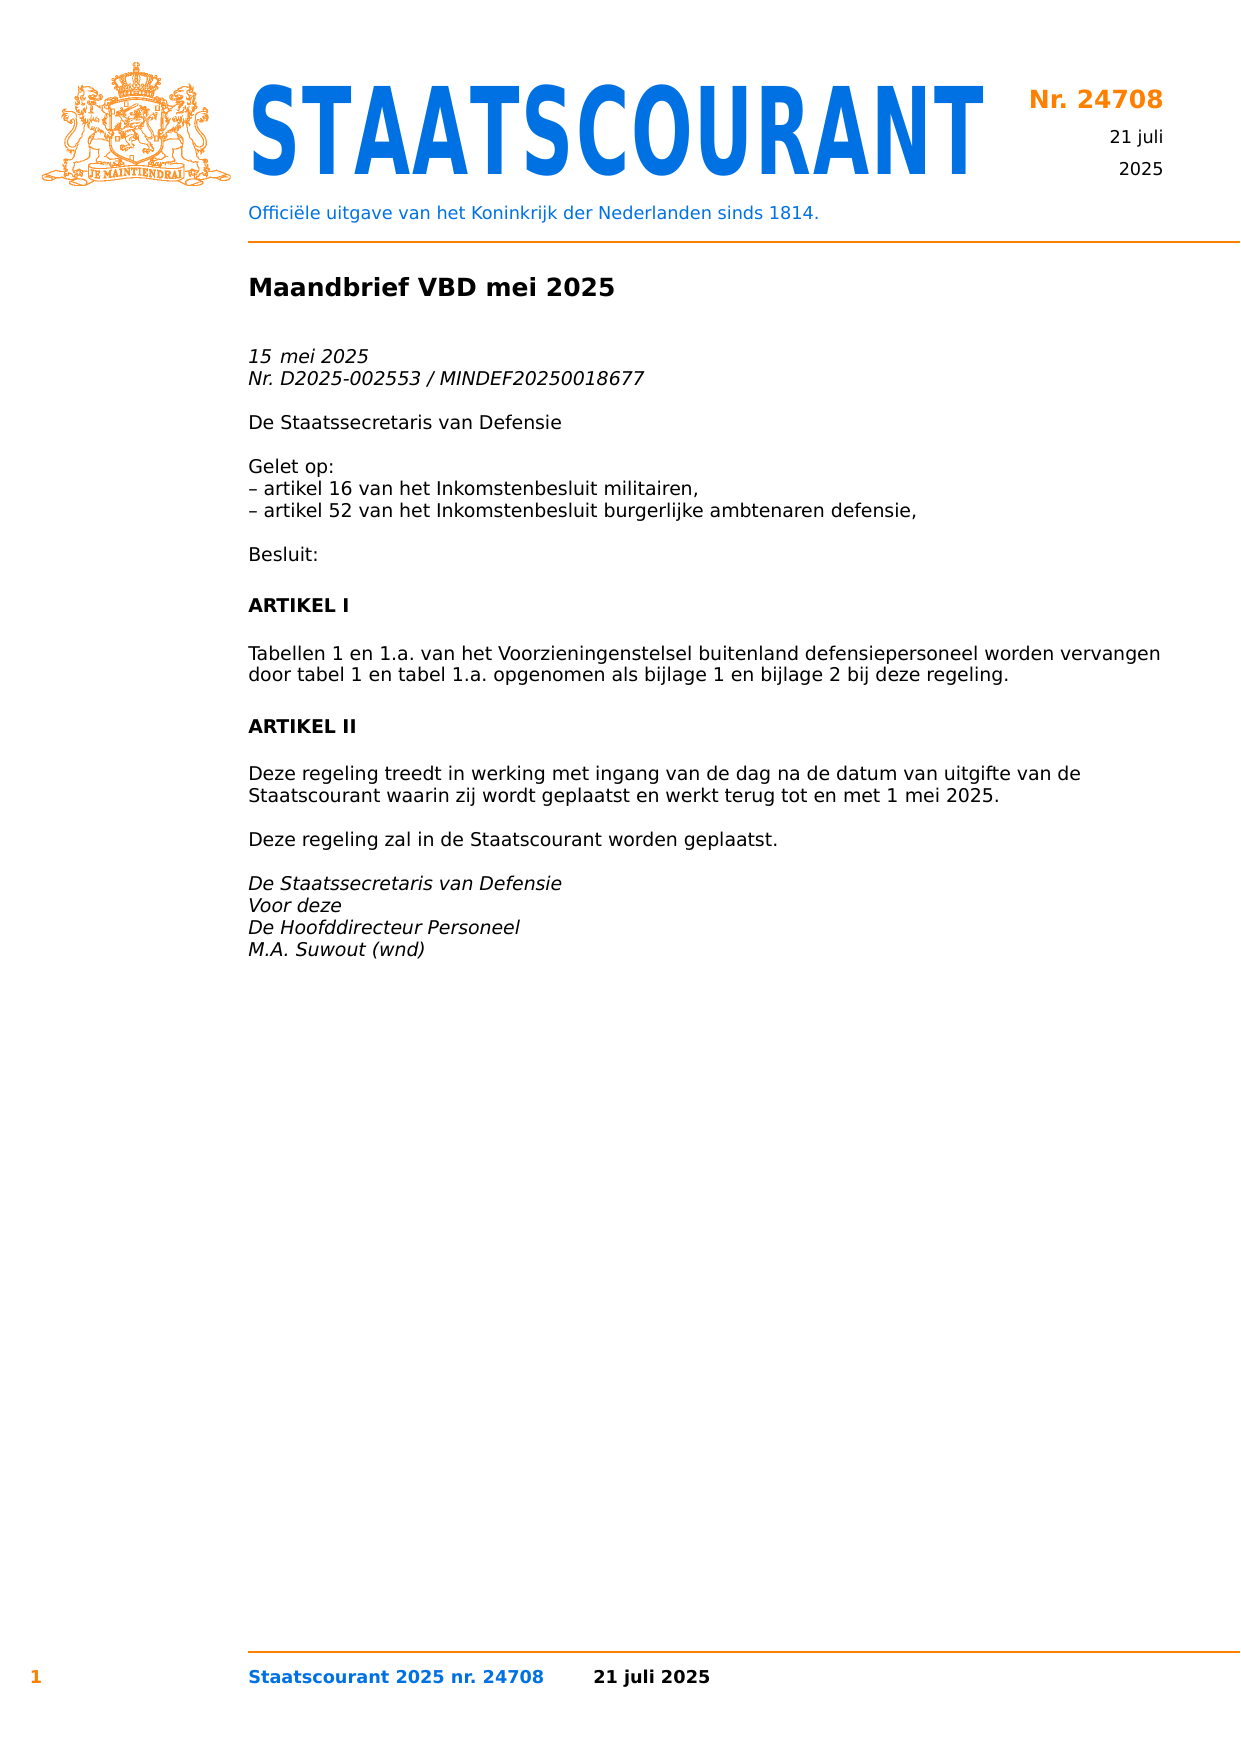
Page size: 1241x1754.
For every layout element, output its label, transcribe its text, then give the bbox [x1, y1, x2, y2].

text – artikel 16 van het Inkomstenbesluit militairen, [248, 478, 1163, 499]
picture [41, 62, 231, 186]
text 15 mei 2025 [248, 346, 1163, 368]
text Gelet op: [248, 456, 1163, 478]
table_header STAATSCOURANT [248, 62, 998, 203]
text De Staatssecretaris van Defensie Voor deze De Hoofddirecteur Personeel M.A. Suwout (wnd) [248, 873, 1163, 961]
text – artikel 52 van het Inkomstenbesluit burgerlijke ambtenaren defensie, [248, 499, 1163, 522]
table_header Nr. 24708 [998, 62, 1240, 121]
table_cell Officiële uitgave van het Koninkrijk der Nederlanden sinds 1814. [248, 203, 1240, 241]
table_cell 2025 [998, 153, 1240, 203]
text Nr. D2025-002553 / MINDEF20250018677 [248, 368, 1163, 390]
table_header [25, 62, 248, 241]
table_cell 21 juli [998, 121, 1240, 153]
text Deze regeling treedt in werking met ingang van de dag na de datum van uitgifte van de Staatscourant waarin zij wordt geplaatst en werkt terug tot en met 1 mei 2025. [248, 763, 1163, 807]
subtitle ARTIKEL I [248, 595, 1163, 617]
subtitle ARTIKEL II [248, 716, 1163, 738]
text Besluit: [248, 543, 1163, 565]
text De Staatssecretaris van Defensie [248, 412, 1163, 434]
text Tabellen 1 en 1.a. van het Voorzieningenstelsel buitenland defensiepersoneel worden vervangen door tabel 1 en tabel 1.a. opgenomen als bijlage 1 en bijlage 2 bij deze regeling. [248, 642, 1163, 686]
subtitle Maandbrief VBD mei 2025 [248, 273, 1163, 302]
text Deze regeling zal in de Staatscourant worden geplaatst. [248, 829, 1163, 851]
